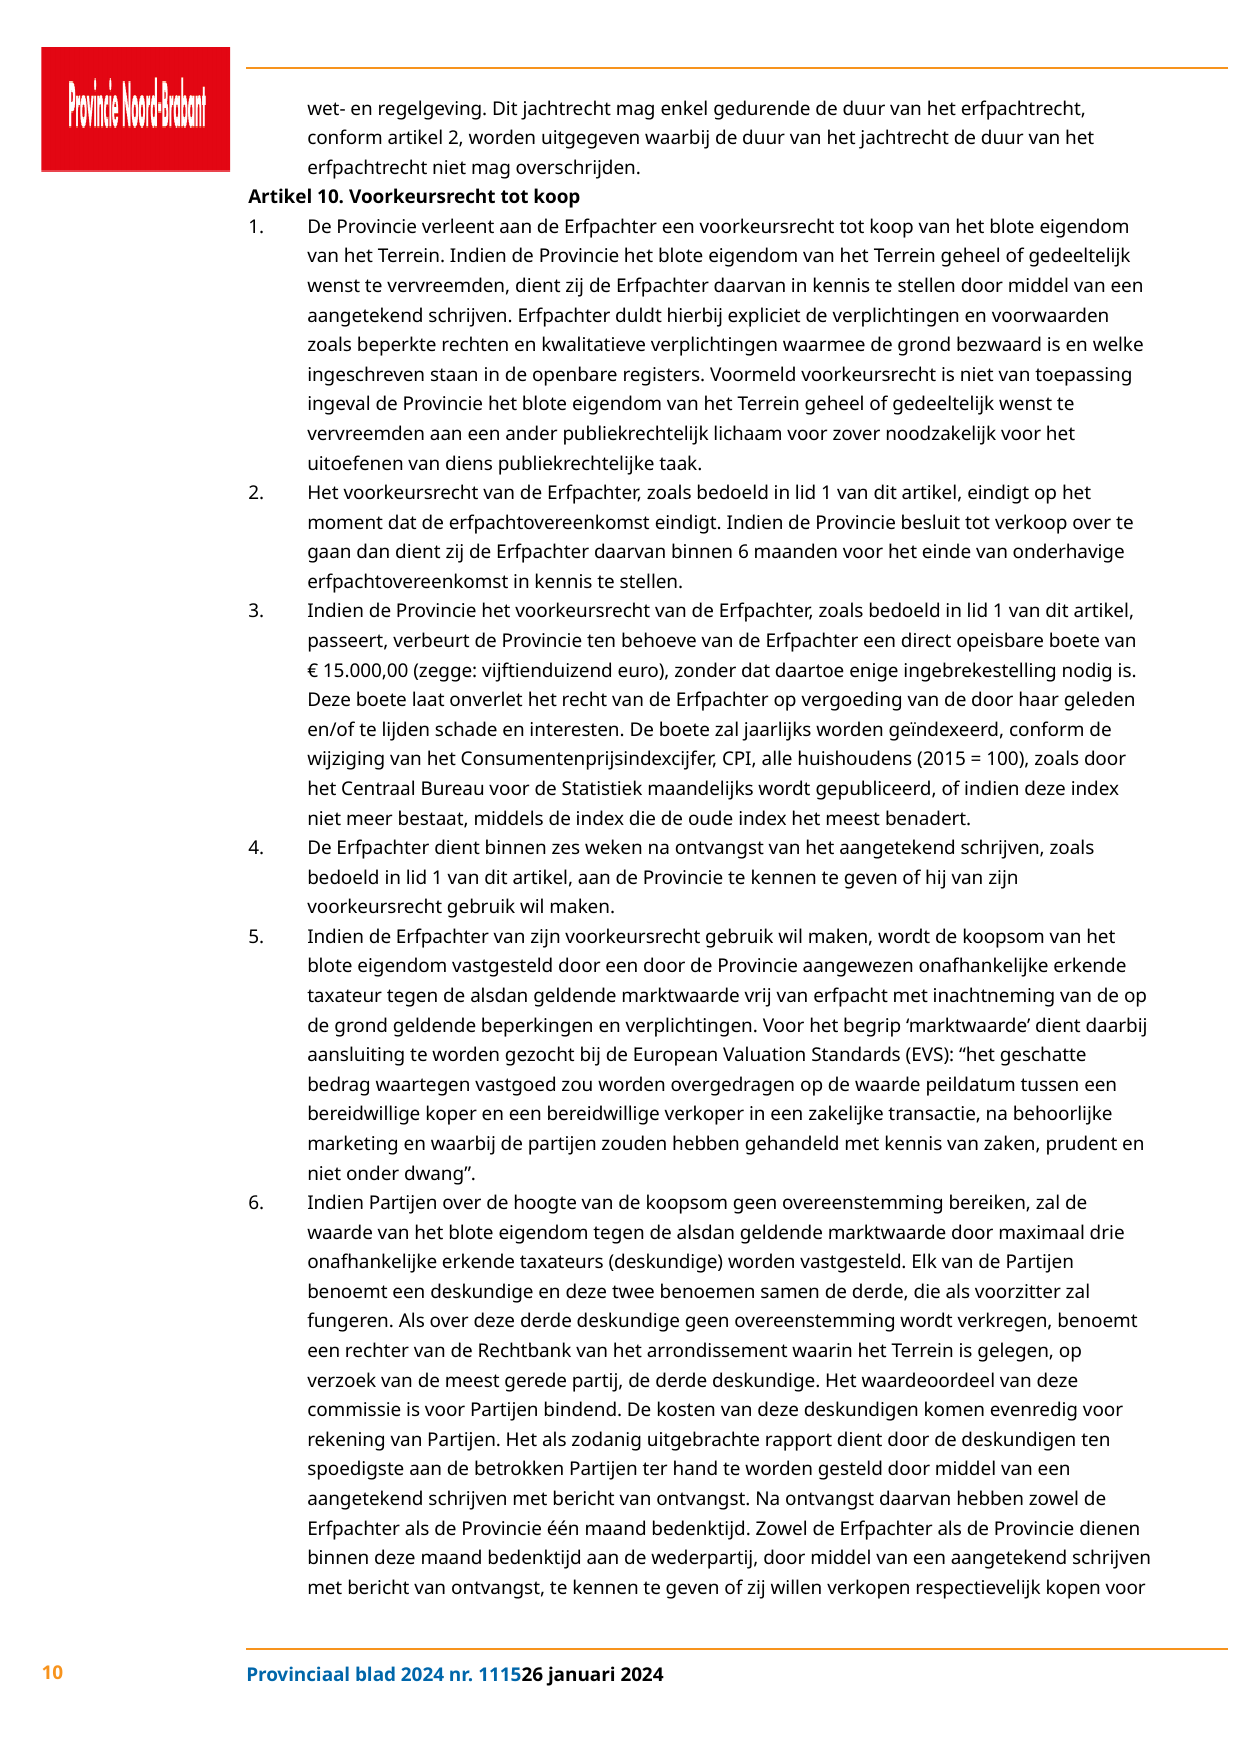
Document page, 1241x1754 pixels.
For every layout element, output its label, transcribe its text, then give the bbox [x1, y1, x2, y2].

list Indien Partijen over de hoogte van de koopsom geen overeenstemming bereiken, zal de waarde van het blote eigendom tegen de alsdan geldende marktwaarde door maximaal drie onafhankelijke erkende taxateurs (deskundige) worden vastgesteld. Elk van de Partijen benoemt een deskundige en deze twee benoemen samen de derde, die als voorzitter zal fungeren. Als over deze derde deskundige geen overeenstemming wordt verkregen, benoemt een rechter van de Rechtbank van het arrondissement waarin het Terrein is gelegen, op verzoek van de meest gerede partij, de derde deskundige. Het waardeoordeel van deze commissie is voor Partijen bindend. De kosten van deze deskundigen komen evenredig voor rekening van Partijen. Het als zodanig uitgebrachte rapport dient door de deskundigen ten spoedigste aan de betrokken Partijen ter hand te worden gesteld door middel van een aangetekend schrijven met bericht van ontvangst. Na ontvangst daarvan hebben zowel de Erfpachter als de Provincie één maand bedenktijd. Zowel de Erfpachter als de Provincie dienen binnen deze maand bedenktijd aan de wederpartij, door middel van een aangetekend schrijven met bericht van ontvangst, te kennen te geven of zij willen verkopen respectievelijk kopen voor [248, 1189, 1152, 1600]
list De Erfpachter dient binnen zes weken na ontvangst van het aangetekend schrijven, zoals bedoeld in lid 1 van dit artikel, aan de Provincie te kennen te geven of hij van zijn voorkeursrecht gebruik wil maken. [248, 834, 1152, 919]
text Artikel 10. Voorkeursrecht tot koop [248, 183, 1152, 209]
list Indien de Provincie het voorkeursrecht van de Erfpachter, zoals bedoeld in lid 1 van dit artikel, passeert, verbeurt de Provincie ten behoeve van de Erfpachter een direct opeisbare boete van € 15.000,00 (zegge: vijftienduizend euro), zonder dat daartoe enige ingebrekestelling nodig is. Deze boete laat onverlet het recht van de Erfpachter op vergoeding van de door haar geleden en/of te lijden schade en interesten. De boete zal jaarlijks worden geïndexeerd, conform de wijziging van het Consumentenprijsindexcijfer, CPI, alle huishoudens (2015 = 100), zoals door het Centraal Bureau voor de Statistiek maandelijks wordt gepubliceerd, of indien deze index niet meer bestaat, middels de index die de oude index het meest benadert. [248, 598, 1152, 831]
picture [41, 47, 231, 172]
list wet- en regelgeving. Dit jachtrecht mag enkel gedurende de duur van het erfpachtrecht, conform artikel 2, worden uitgegeven waarbij de duur van het jachtrecht de duur van het erfpachtrecht niet mag overschrijden. [248, 95, 1152, 180]
list De Provincie verleent aan de Erfpachter een voorkeursrecht tot koop van het blote eigendom van het Terrein. Indien de Provincie het blote eigendom van het Terrein geheel of gedeeltelijk wenst te vervreemden, dient zij de Erfpachter daarvan in kennis te stellen door middel van een aangetekend schrijven. Erfpachter duldt hierbij expliciet de verplichtingen en voorwaarden zoals beperkte rechten en kwalitatieve verplichtingen waarmee de grond bezwaard is en welke ingeschreven staan in de openbare registers. Voormeld voorkeursrecht is niet van toepassing ingeval de Provincie het blote eigendom van het Terrein geheel of gedeeltelijk wenst te vervreemden aan een ander publiekrechtelijk lichaam voor zover noodzakelijk voor het uitoefenen van diens publiekrechtelijke taak. [248, 213, 1152, 476]
list Indien de Erfpachter van zijn voorkeursrecht gebruik wil maken, wordt de koopsom van het blote eigendom vastgesteld door een door de Provincie aangewezen onafhankelijke erkende taxateur tegen de alsdan geldende marktwaarde vrij van erfpacht met inachtneming van de op de grond geldende beperkingen en verplichtingen. Voor het begrip ‘marktwaarde’ dient daarbij aansluiting te worden gezocht bij de European Valuation Standards (EVS): “het geschatte bedrag waartegen vastgoed zou worden overgedragen op de waarde peildatum tussen een bereidwillige koper en een bereidwillige verkoper in een zakelijke transactie, na behoorlijke marketing en waarbij de partijen zouden hebben gehandeld met kennis van zaken, prudent en niet onder dwang”. [248, 923, 1152, 1186]
list Het voorkeursrecht van de Erfpachter, zoals bedoeld in lid 1 van dit artikel, eindigt op het moment dat de erfpachtovereenkomst eindigt. Indien de Provincie besluit tot verkoop over te gaan dan dient zij de Erfpachter daarvan binnen 6 maanden voor het einde van onderhavige erfpachtovereenkomst in kennis te stellen. [248, 479, 1152, 594]
